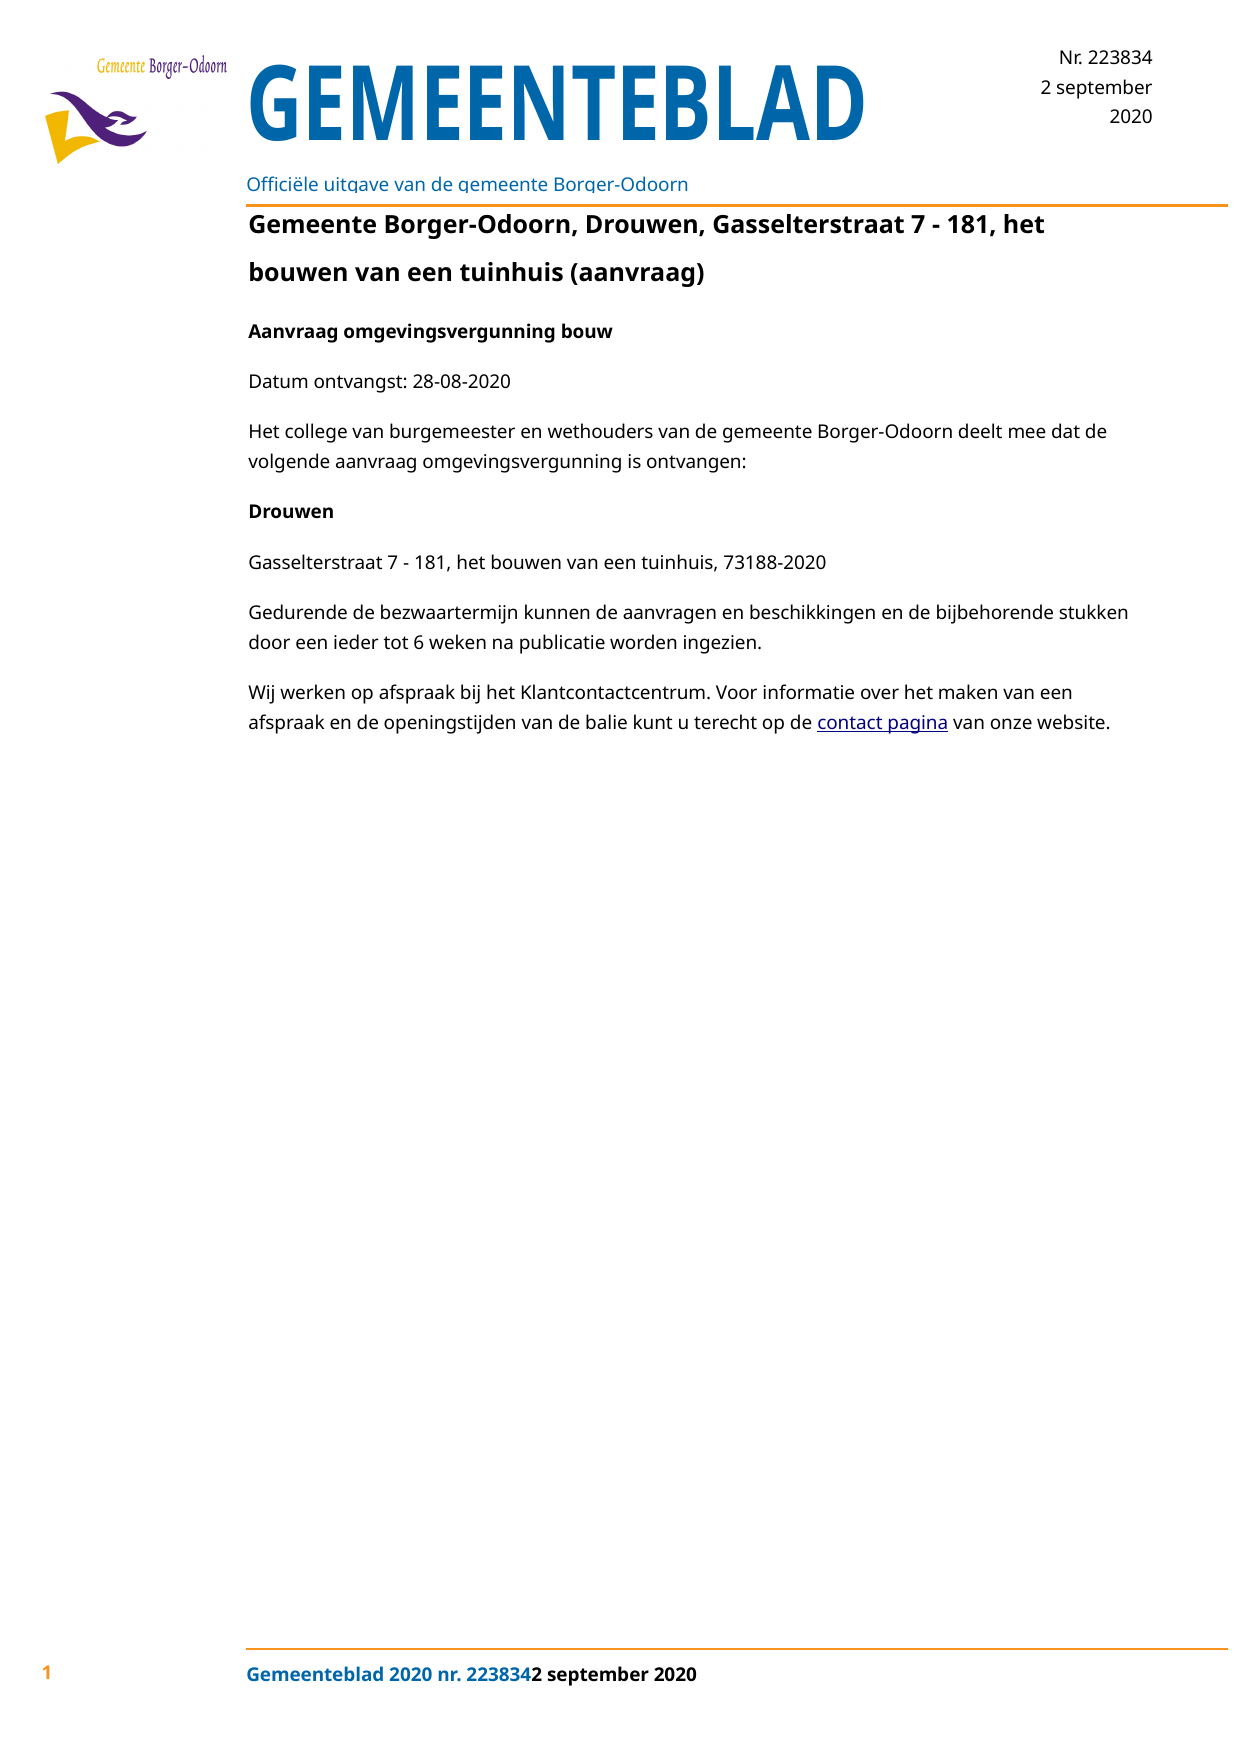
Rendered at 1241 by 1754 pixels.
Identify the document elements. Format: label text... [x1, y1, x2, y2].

text Gedurende de bezwaartermijn kunnen de aanvragen en beschikkingen en de bijbehorende stukken door een ieder tot 6 weken na publicatie worden ingezien. [248, 599, 1152, 655]
text Het college van burgemeester en wethouders van de gemeente Borger-Odoorn deelt mee dat de volgende aanvraag omgevingsvergunning is ontvangen: [248, 419, 1152, 474]
text Gemeente Borger-Odoorn, Drouwen, Gasselterstraat 7 - 181, het bouwen van een tuinhuis (aanvraag) [248, 207, 1152, 288]
picture [41, 47, 231, 172]
text Wij werken op afspraak bij het Klantcontactcentrum. Voor informatie over het maken van een afspraak en de openingstijden van de balie kunt u terecht op de contact pagina van onze website. [248, 679, 1152, 735]
text Gasselterstraat 7 - 181, het bouwen van een tuinhuis, 73188-2020 [248, 549, 1152, 575]
text Drouwen [248, 499, 1152, 524]
text Aanvraag omgevingsvergunning bouw [248, 318, 1152, 344]
text Datum ontvangst: 28-08-2020 [248, 368, 1152, 394]
